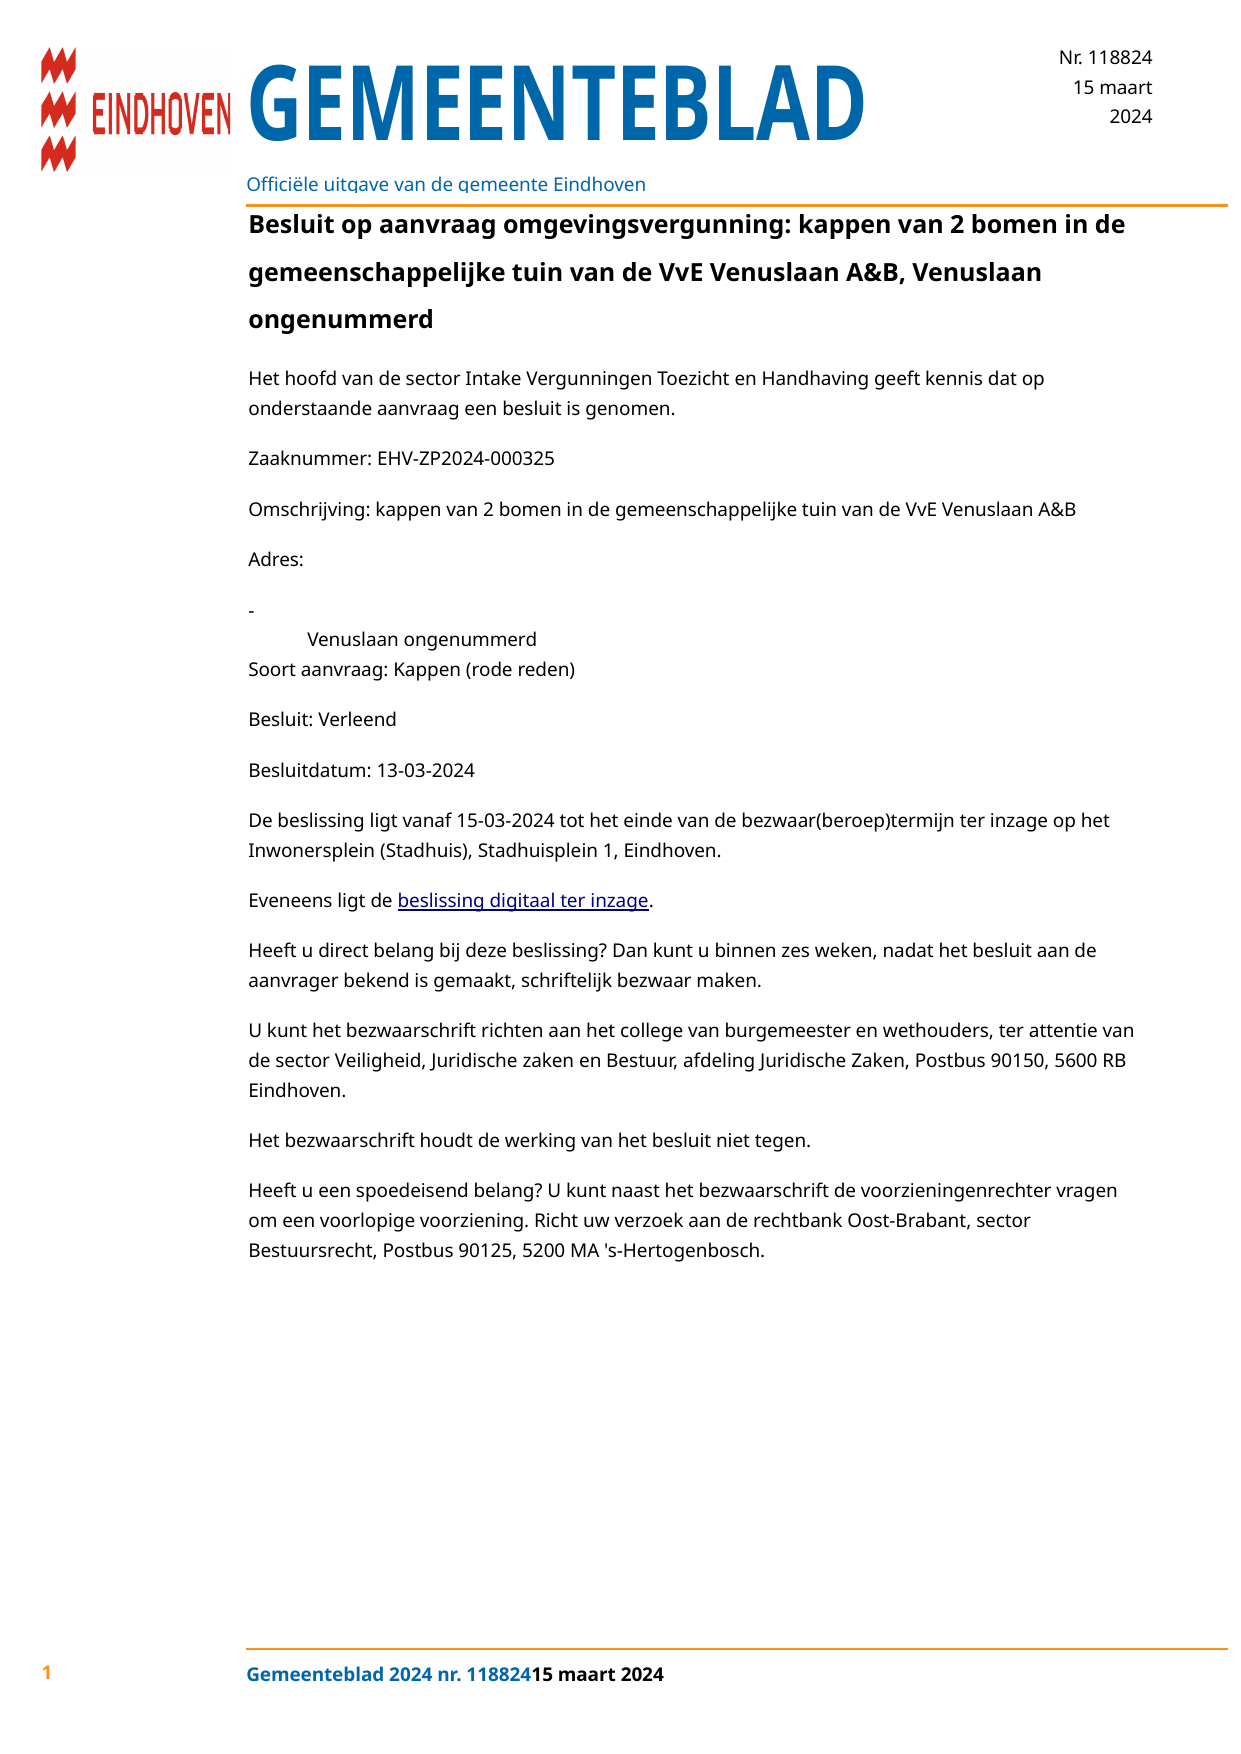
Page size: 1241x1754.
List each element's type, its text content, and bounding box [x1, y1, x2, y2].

text Besluit: Verleend [248, 706, 1152, 732]
text Heeft u een spoedeisend belang? U kunt naast het bezwaarschrift de voorzieningenrechter vragen om een voorlopige voorziening. Richt uw verzoek aan de rechtbank Oost-Brabant, sector Bestuursrecht, Postbus 90125, 5200 MA 's-Hertogenbosch. [248, 1178, 1152, 1262]
list Venuslaan ongenummerd [248, 626, 1152, 652]
text De beslissing ligt vanaf 15-03-2024 tot het einde van de bezwaar(beroep)termijn ter inzage op het Inwonersplein (Stadhuis), Stadhuisplein 1, Eindhoven. [248, 807, 1152, 862]
text Omschrijving: kappen van 2 bomen in de gemeenschappelijke tuin van de VvE Venuslaan A&B [248, 496, 1152, 522]
text U kunt het bezwaarschrift richten aan het college van burgemeester en wethouders, ter attentie van de sector Veiligheid, Juridische zaken en Bestuur, afdeling Juridische Zaken, Postbus 90150, 5600 RB Eindhoven. [248, 1018, 1152, 1102]
picture [41, 47, 231, 172]
text Zaaknummer: EHV-ZP2024-000325 [248, 446, 1152, 471]
text Het hoofd van de sector Intake Vergunningen Toezicht en Handhaving geeft kennis dat op onderstaande aanvraag een besluit is genomen. [248, 366, 1152, 421]
text Besluit op aanvraag omgevingsvergunning: kappen van 2 bomen in de gemeenschappelijke tuin van de VvE Venuslaan A&B, Venuslaan ongenummerd [248, 207, 1152, 336]
text Heeft u direct belang bij deze beslissing? Dan kunt u binnen zes weken, nadat het besluit aan de aanvrager bekend is gemaakt, schriftelijk bezwaar maken. [248, 938, 1152, 993]
text Soort aanvraag: Kappen (rode reden) [248, 656, 1152, 682]
text Adres: [248, 546, 1152, 572]
text Het bezwaarschrift houdt de werking van het besluit niet tegen. [248, 1127, 1152, 1153]
text Besluitdatum: 13-03-2024 [248, 757, 1152, 782]
text Eveneens ligt de beslissing digitaal ter inzage. [248, 887, 1152, 913]
